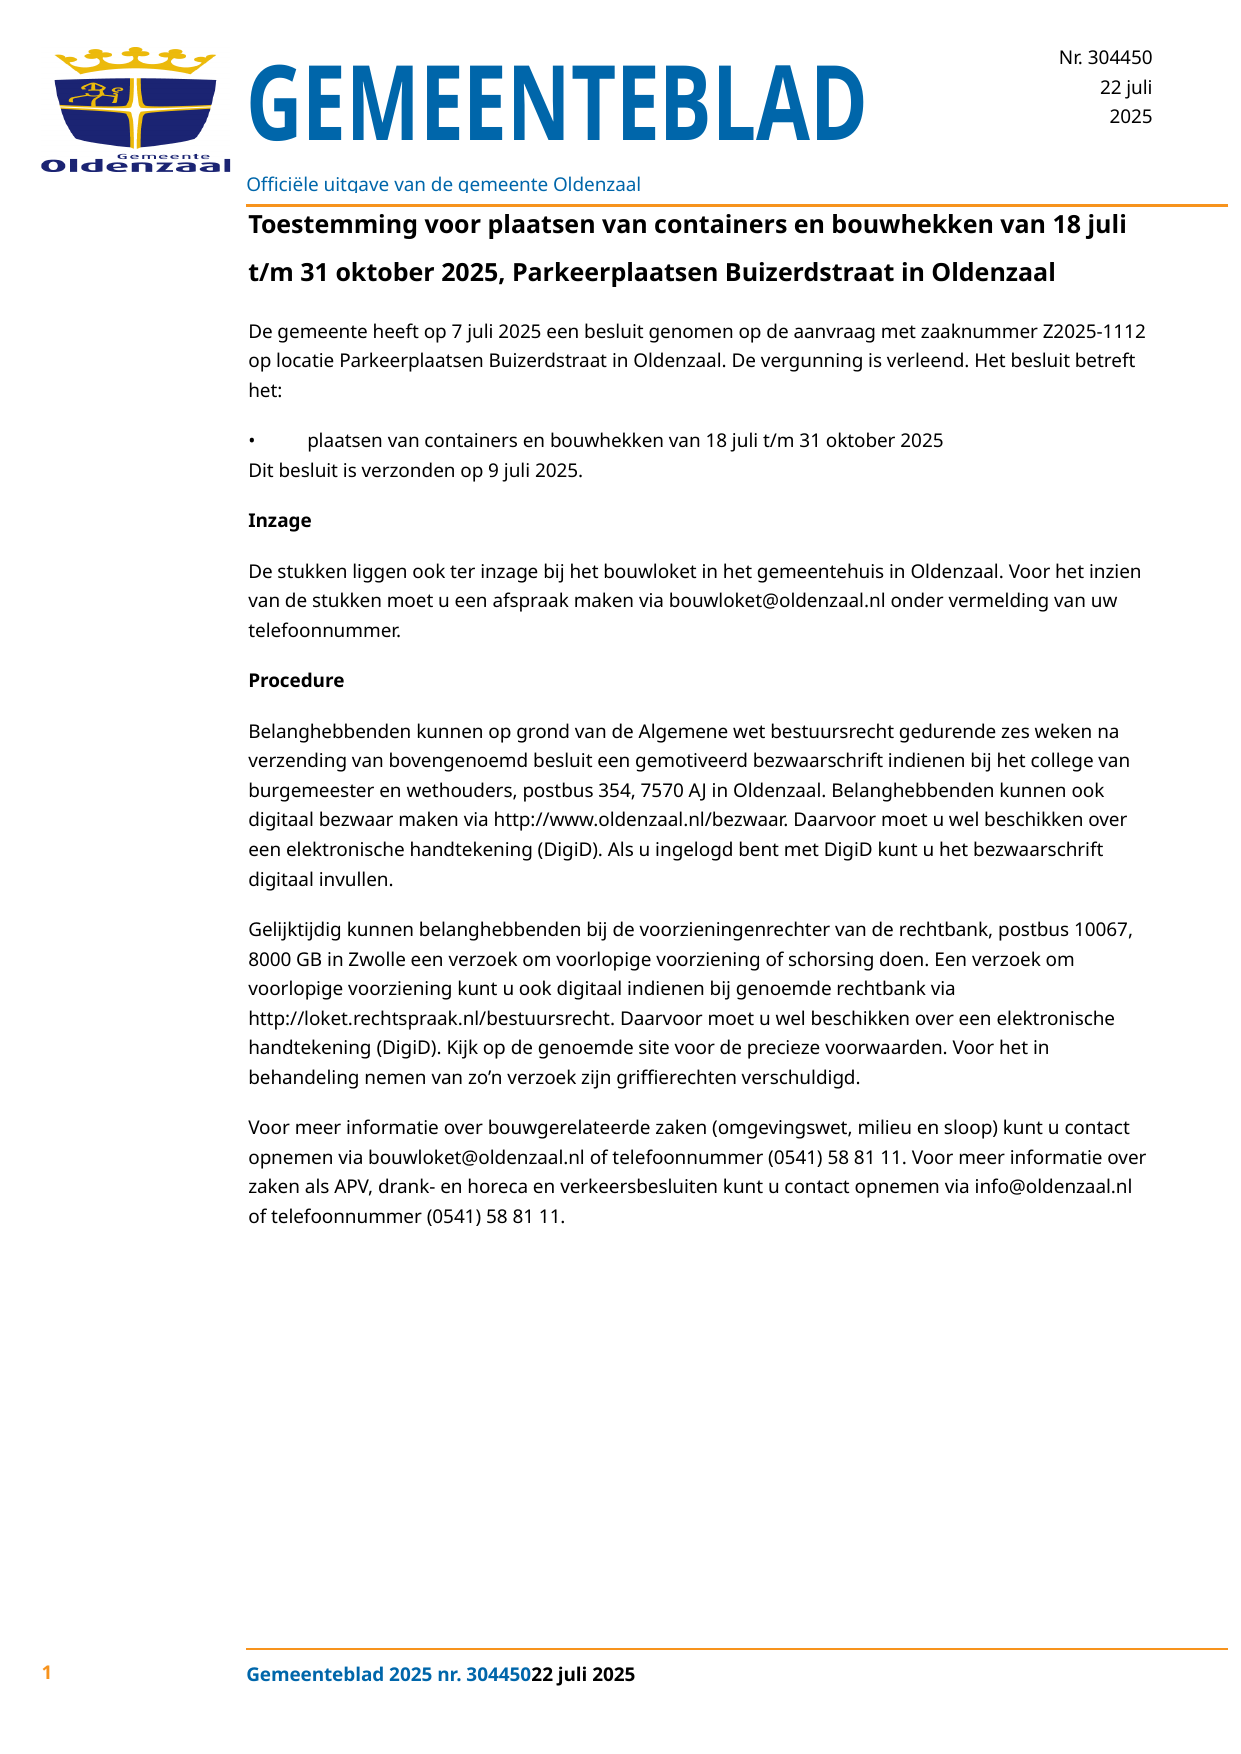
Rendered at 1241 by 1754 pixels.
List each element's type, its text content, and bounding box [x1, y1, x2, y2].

text Belanghebbenden kunnen op grond van de Algemene wet bestuursrecht gedurende zes weken na verzending van bovengenoemd besluit een gemotiveerd bezwaarschrift indienen bij het college van burgemeester en wethouders, postbus 354, 7570 AJ in Oldenzaal. Belanghebbenden kunnen ook digitaal bezwaar maken via http://www.oldenzaal.nl/bezwaar. Daarvoor moet u wel beschikken over een elektronische handtekening (DigiD). Als u ingelogd bent met DigiD kunt u het bezwaarschrift digitaal invullen. [248, 718, 1152, 892]
list plaatsen van containers en bouwhekken van 18 juli t/m 31 oktober 2025 [248, 427, 1152, 453]
text Gelijktijdig kunnen belanghebbenden bij de voorzieningenrechter van de rechtbank, postbus 10067, 8000 GB in Zwolle een verzoek om voorlopige voorziening of schorsing doen. Een verzoek om voorlopige voorziening kunt u ook digitaal indienen bij genoemde rechtbank via http://loket.rechtspraak.nl/bestuursrecht. Daarvoor moet u wel beschikken over een elektronische handtekening (DigiD). Kijk op de genoemde site voor de precieze voorwaarden. Voor het in behandeling nemen van zo’n verzoek zijn griffierechten verschuldigd. [248, 916, 1152, 1090]
text Dit besluit is verzonden op 9 juli 2025. [248, 457, 1152, 483]
text De gemeente heeft op 7 juli 2025 een besluit genomen op de aanvraag met zaaknummer Z2025-1112 op locatie Parkeerplaatsen Buizerdstraat in Oldenzaal. De vergunning is verleend. Het besluit betreft het: [248, 318, 1152, 403]
text Inzage [248, 507, 1152, 533]
text De stukken liggen ook ter inzage bij het bouwloket in het gemeentehuis in Oldenzaal. Voor het inzien van de stukken moet u een afspraak maken via bouwloket@oldenzaal.nl onder vermelding van uw telefoonnummer. [248, 558, 1152, 643]
text Voor meer informatie over bouwgerelateerde zaken (omgevingswet, milieu en sloop) kunt u contact opnemen via bouwloket@oldenzaal.nl of telefoonnummer (0541) 58 81 11. Voor meer informatie over zaken als APV, drank- en horeca en verkeersbesluiten kunt u contact opnemen via info@oldenzaal.nl of telefoonnummer (0541) 58 81 11. [248, 1114, 1152, 1229]
picture [41, 47, 231, 172]
text Procedure [248, 667, 1152, 693]
text Toestemming voor plaatsen van containers en bouwhekken van 18 juli t/m 31 oktober 2025, Parkeerplaatsen Buizerdstraat in Oldenzaal [248, 207, 1152, 288]
